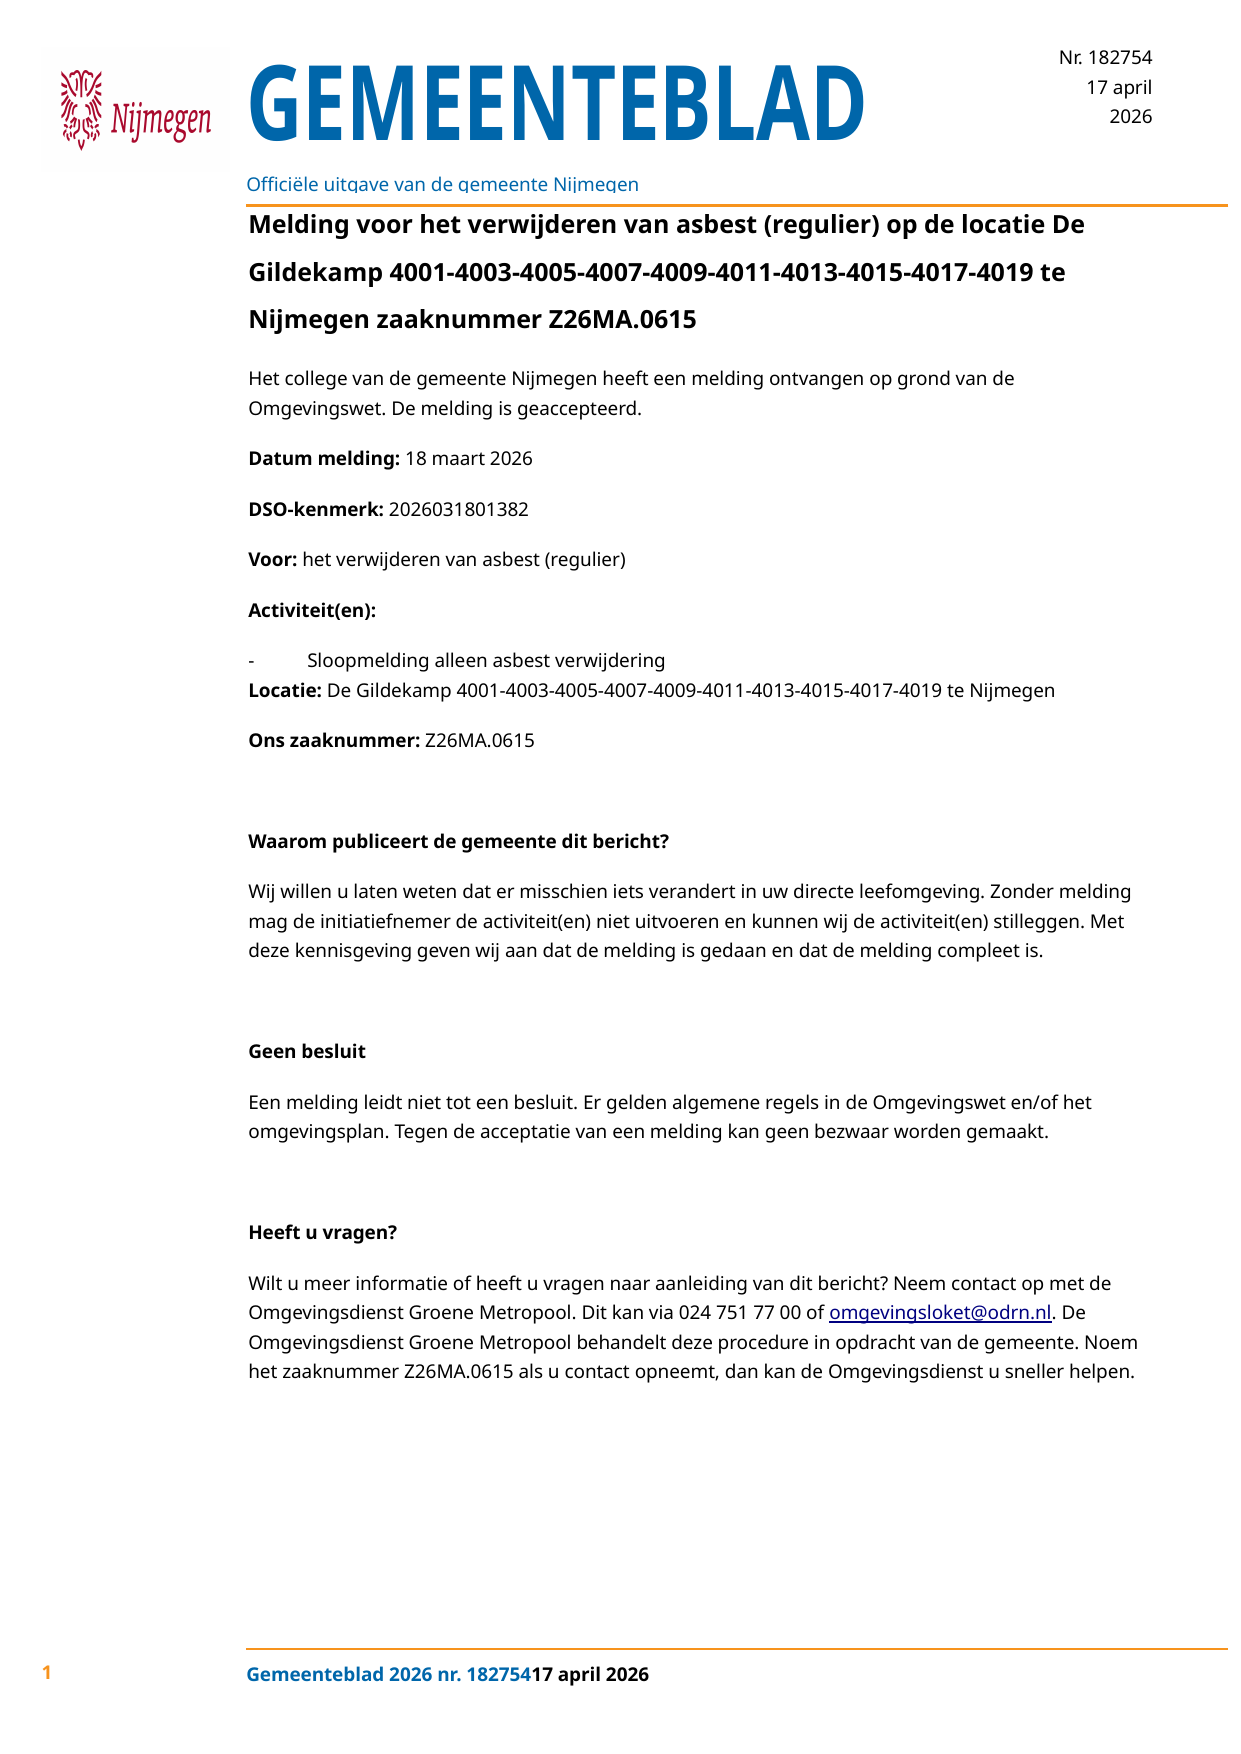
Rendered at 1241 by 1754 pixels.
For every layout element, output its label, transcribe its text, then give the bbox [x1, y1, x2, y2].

text Geen besluit [248, 1038, 1152, 1064]
text Melding voor het verwijderen van asbest (regulier) op de locatie De Gildekamp 4001-4003-4005-4007-4009-4011-4013-4015-4017-4019 te Nijmegen zaaknummer Z26MA.0615 [248, 207, 1152, 336]
list Sloopmelding alleen asbest verwijdering [248, 647, 1152, 673]
text Locatie: De Gildekamp 4001-4003-4005-4007-4009-4011-4013-4015-4017-4019 te Nijmegen [248, 677, 1152, 702]
text DSO-kenmerk: 2026031801382 [248, 496, 1152, 522]
text Voor: het verwijderen van asbest (regulier) [248, 546, 1152, 572]
text Ons zaaknummer: Z26MA.0615 [248, 727, 1152, 753]
text Datum melding: 18 maart 2026 [248, 446, 1152, 471]
text Een melding leidt niet tot een besluit. Er gelden algemene regels in de Omgevingswet en/of het omgevingsplan. Tegen de acceptatie van een melding kan geen bezwaar worden gemaakt. [248, 1089, 1152, 1144]
text Waarom publiceert de gemeente dit bericht? [248, 828, 1152, 854]
text Wilt u meer informatie of heeft u vragen naar aanleiding van dit bericht? Neem contact op met de Omgevingsdienst Groene Metropool. Dit kan via 024 751 77 00 of omgevingsloket@odrn.nl. De Omgevingsdienst Groene Metropool behandelt deze procedure in opdracht van de gemeente. Noem het zaaknummer Z26MA.0615 als u contact opneemt, dan kan de Omgevingsdienst u sneller helpen. [248, 1270, 1152, 1384]
text Heeft u vragen? [248, 1219, 1152, 1245]
picture [41, 47, 231, 172]
text Activiteit(en): [248, 597, 1152, 622]
text Het college van de gemeente Nijmegen heeft een melding ontvangen op grond van de Omgevingswet. De melding is geaccepteerd. [248, 366, 1152, 421]
text Wij willen u laten weten dat er misschien iets verandert in uw directe leefomgeving. Zonder melding mag de initiatiefnemer de activiteit(en) niet uitvoeren en kunnen wij de activiteit(en) stilleggen. Met deze kennisgeving geven wij aan dat de melding is gedaan en dat de melding compleet is. [248, 878, 1152, 963]
